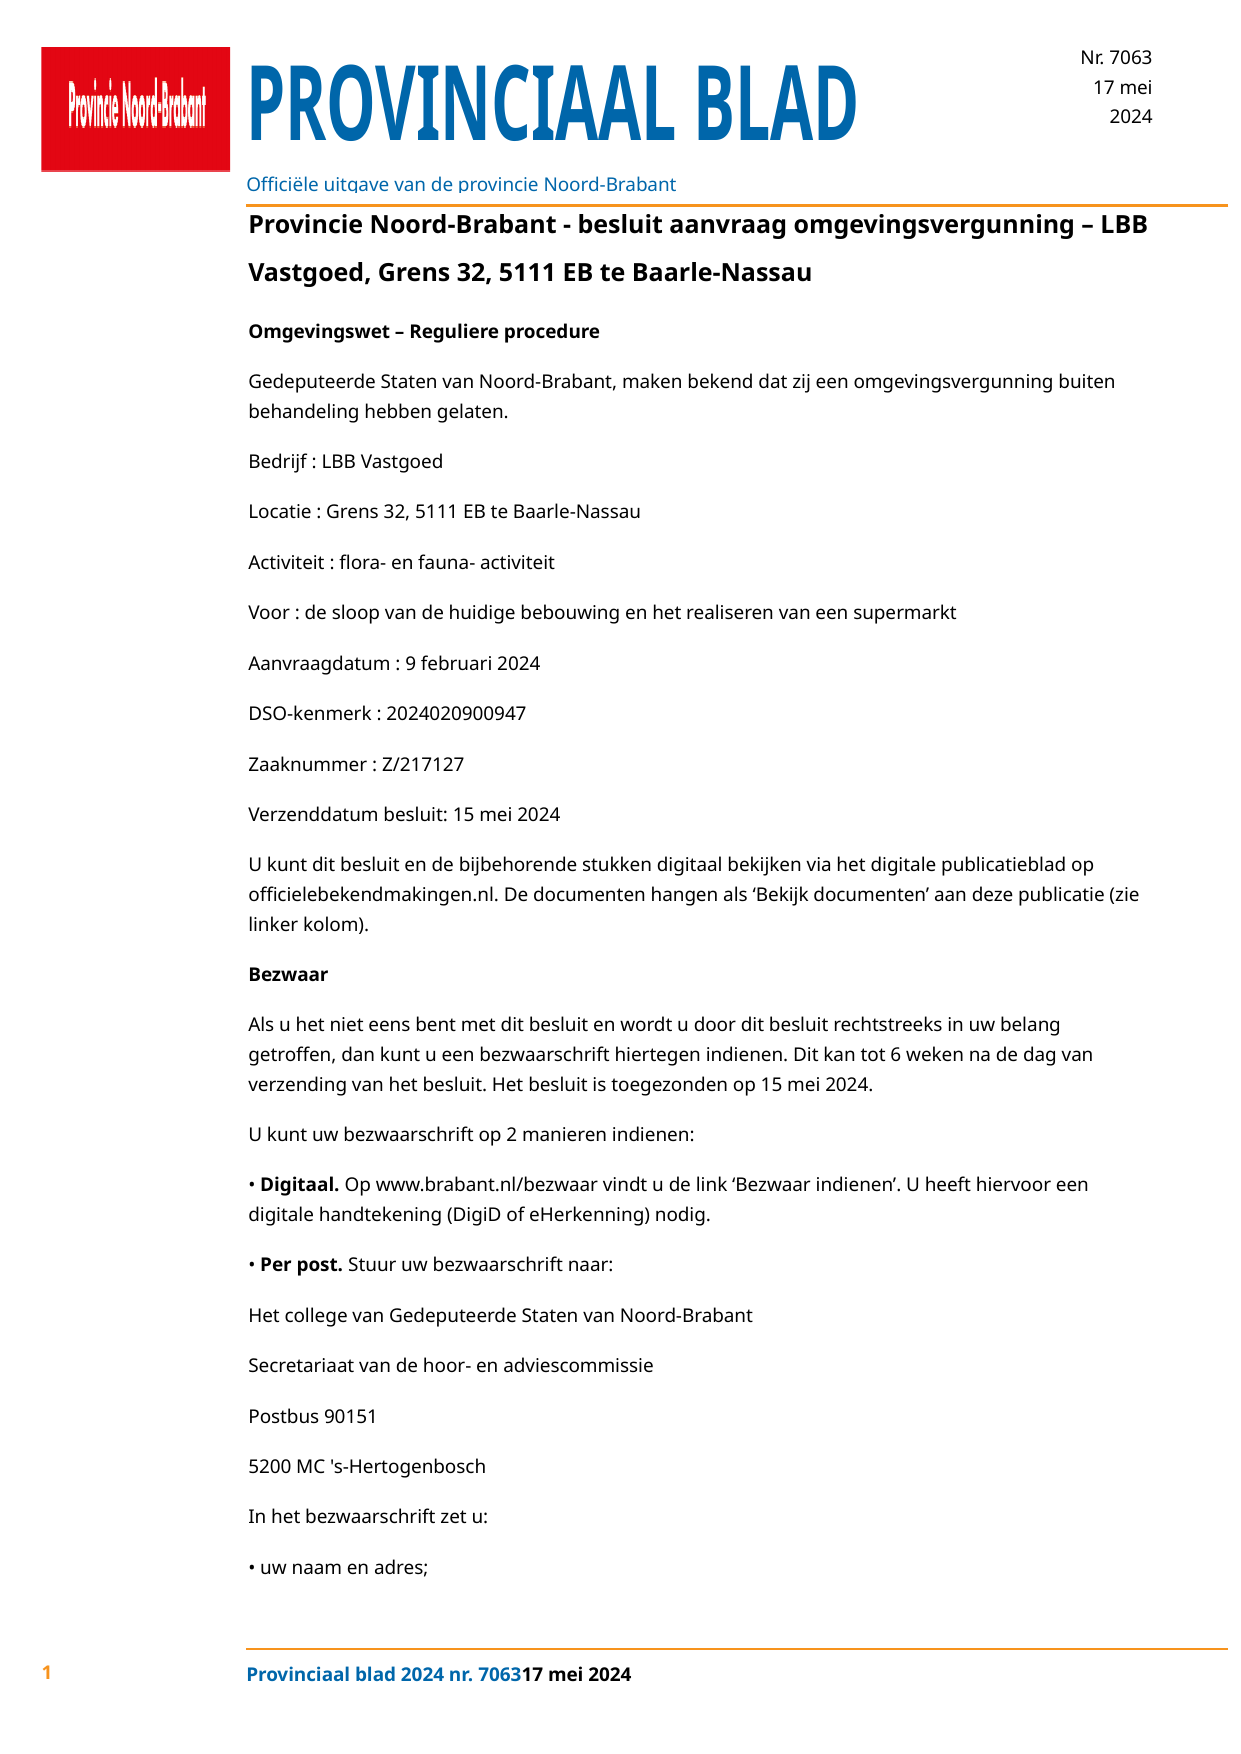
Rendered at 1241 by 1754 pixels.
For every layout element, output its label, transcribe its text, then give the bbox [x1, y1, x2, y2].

text Voor : de sloop van de huidige bebouwing en het realiseren van een supermarkt [248, 599, 1152, 625]
text • Digitaal. Op www.brabant.nl/bezwaar vindt u de link ‘Bezwaar indienen’. U heeft hiervoor een digitale handtekening (DigiD of eHerkenning) nodig. [248, 1172, 1152, 1227]
picture [41, 47, 231, 172]
text U kunt uw bezwaarschrift op 2 manieren indienen: [248, 1121, 1152, 1147]
text Postbus 90151 [248, 1403, 1152, 1429]
text Bezwaar [248, 961, 1152, 987]
text Verzenddatum besluit: 15 mei 2024 [248, 801, 1152, 827]
text Omgevingswet – Reguliere procedure [248, 318, 1152, 344]
text Het college van Gedeputeerde Staten van Noord-Brabant [248, 1302, 1152, 1328]
text Als u het niet eens bent met dit besluit en wordt u door dit besluit rechtstreeks in uw belang getroffen, dan kunt u een bezwaarschrift hiertegen indienen. Dit kan tot 6 weken na de dag van verzending van het besluit. Het besluit is toegezonden op 15 mei 2024. [248, 1012, 1152, 1097]
text Zaaknummer : Z/217127 [248, 751, 1152, 777]
text DSO-kenmerk : 2024020900947 [248, 700, 1152, 726]
text 5200 MC 's‑Hertogenbosch [248, 1453, 1152, 1479]
text Locatie : Grens 32, 5111 EB te Baarle-Nassau [248, 499, 1152, 524]
text Aanvraagdatum : 9 februari 2024 [248, 650, 1152, 676]
text • Per post. Stuur uw bezwaarschrift naar: [248, 1252, 1152, 1277]
text U kunt dit besluit en de bijbehorende stukken digitaal bekijken via het digitale publicatieblad op officielebekendmakingen.nl. De documenten hangen als ‘Bekijk documenten’ aan deze publicatie (zie linker kolom). [248, 852, 1152, 937]
text Gedeputeerde Staten van Noord-Brabant, maken bekend dat zij een omgevingsvergunning buiten behandeling hebben gelaten. [248, 368, 1152, 424]
text Secretariaat van de hoor- en adviescommissie [248, 1352, 1152, 1378]
text Bedrijf : LBB Vastgoed [248, 448, 1152, 474]
text Activiteit : flora- en fauna- activiteit [248, 549, 1152, 575]
text • uw naam en adres; [248, 1554, 1152, 1580]
text Provincie Noord-Brabant - besluit aanvraag omgevingsvergunning – LBB Vastgoed, Grens 32, 5111 EB te Baarle-Nassau [248, 207, 1152, 288]
text In het bezwaarschrift zet u: [248, 1504, 1152, 1529]
